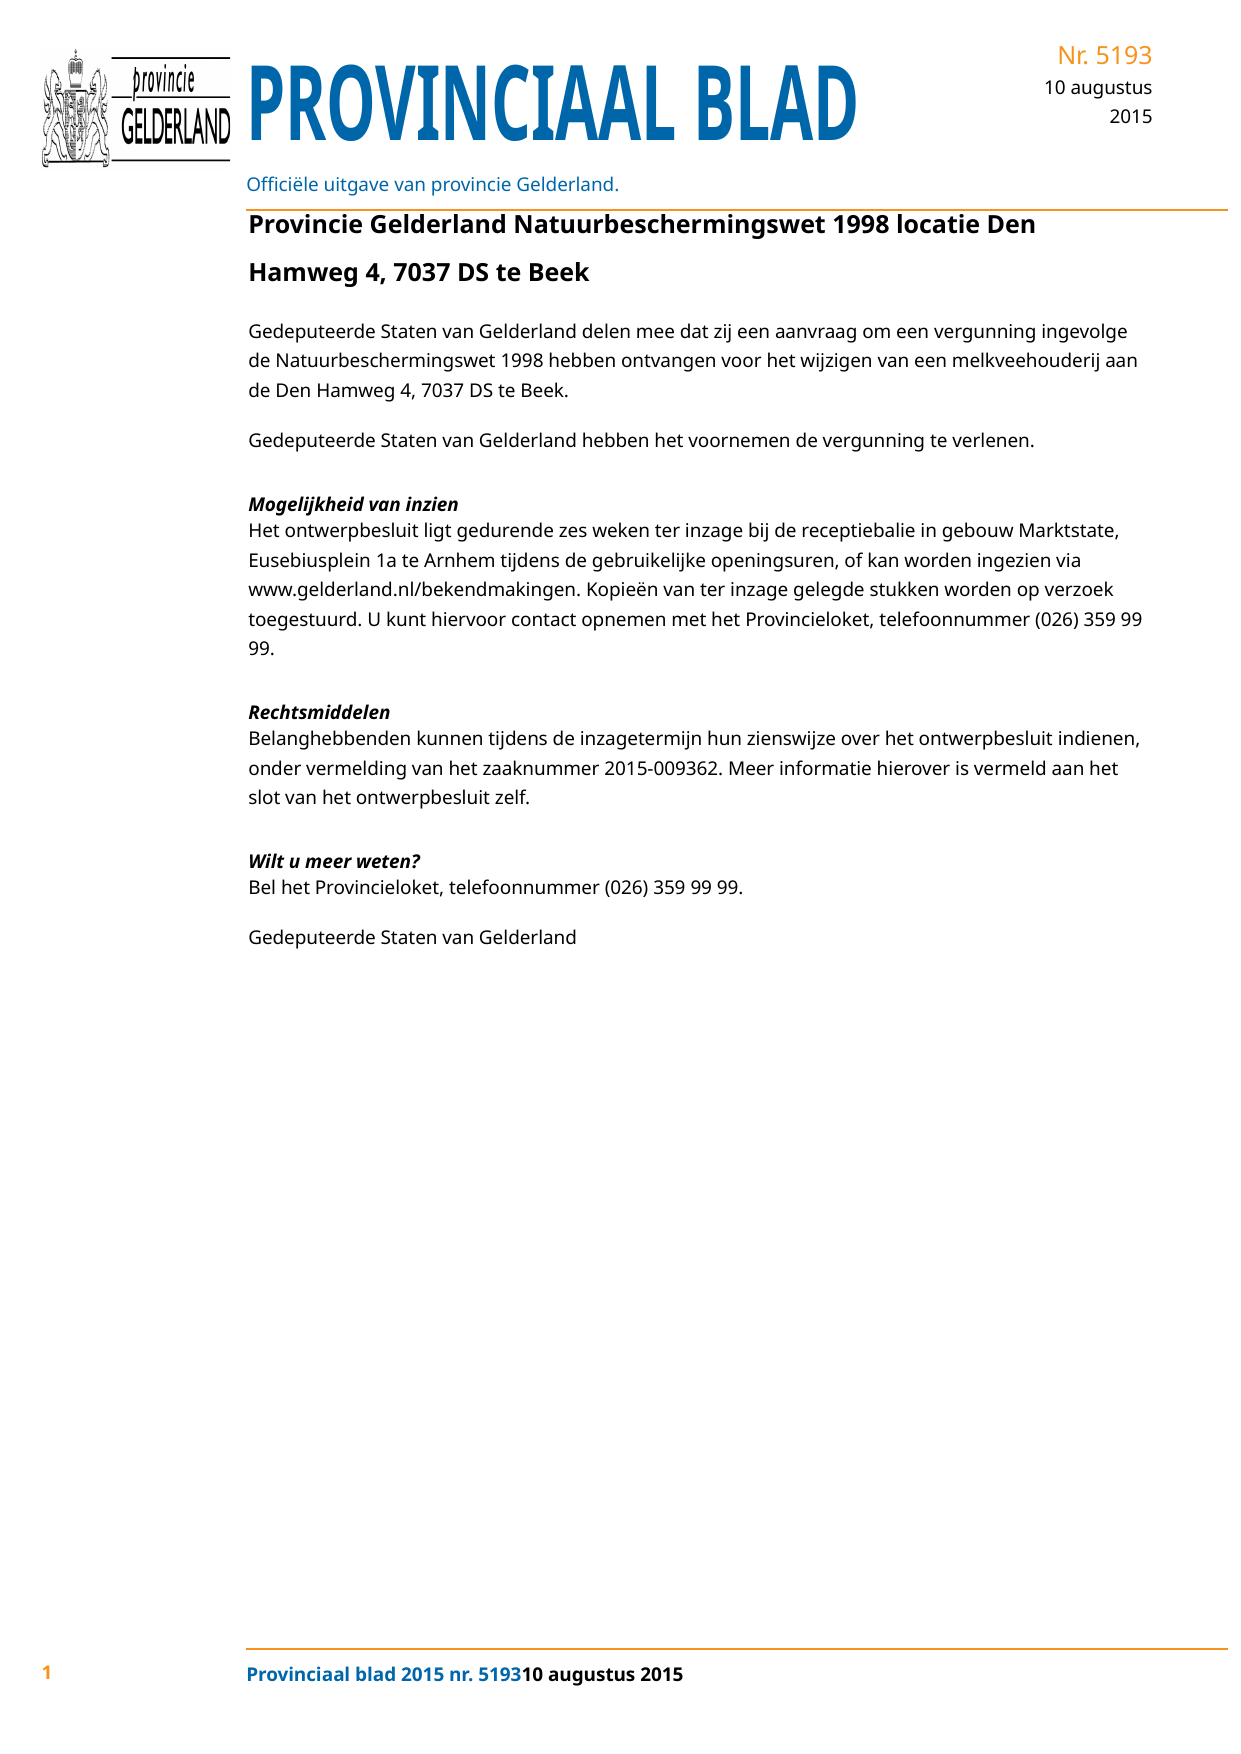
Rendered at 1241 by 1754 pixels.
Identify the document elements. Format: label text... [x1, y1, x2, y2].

text Provincie Gelderland Natuurbeschermingswet 1998 locatie Den Hamweg 4, 7037 DS te Beek [248, 211, 1152, 288]
text Bel het Provincieloket, telefoonnummer (026) 359 99 99. [248, 874, 1152, 900]
text Rechtsmiddelen [248, 699, 1152, 725]
text Gedeputeerde Staten van Gelderland hebben het voornemen de vergunning te verlenen. [248, 427, 1152, 453]
text Wilt u meer weten? [248, 848, 1152, 874]
text Gedeputeerde Staten van Gelderland [248, 924, 1152, 950]
text Gedeputeerde Staten van Gelderland delen mee dat zij een aanvraag om een vergunning ingevolge de Natuurbeschermingswet 1998 hebben ontvangen voor het wijzigen van een melkveehouderij aan de Den Hamweg 4, 7037 DS te Beek. [248, 318, 1152, 403]
picture [41, 47, 231, 172]
text Belanghebbenden kunnen tijdens de inzagetermijn hun zienswijze over het ontwerpbesluit indienen, onder vermelding van het zaaknummer 2015-009362. Meer informatie hierover is vermeld aan het slot van het ontwerpbesluit zelf. [248, 725, 1152, 810]
text Het ontwerpbesluit ligt gedurende zes weken ter inzage bij de receptiebalie in gebouw Marktstate, Eusebiusplein 1a te Arnhem tijdens de gebruikelijke openingsuren, of kan worden ingezien via www.gelderland.nl/bekendmakingen. Kopieën van ter inzage gelegde stukken worden op verzoek toegestuurd. U kunt hiervoor contact opnemen met het Provincieloket, telefoonnummer (026) 359 99 99. [248, 517, 1152, 661]
text Mogelijkheid van inzien [248, 491, 1152, 517]
